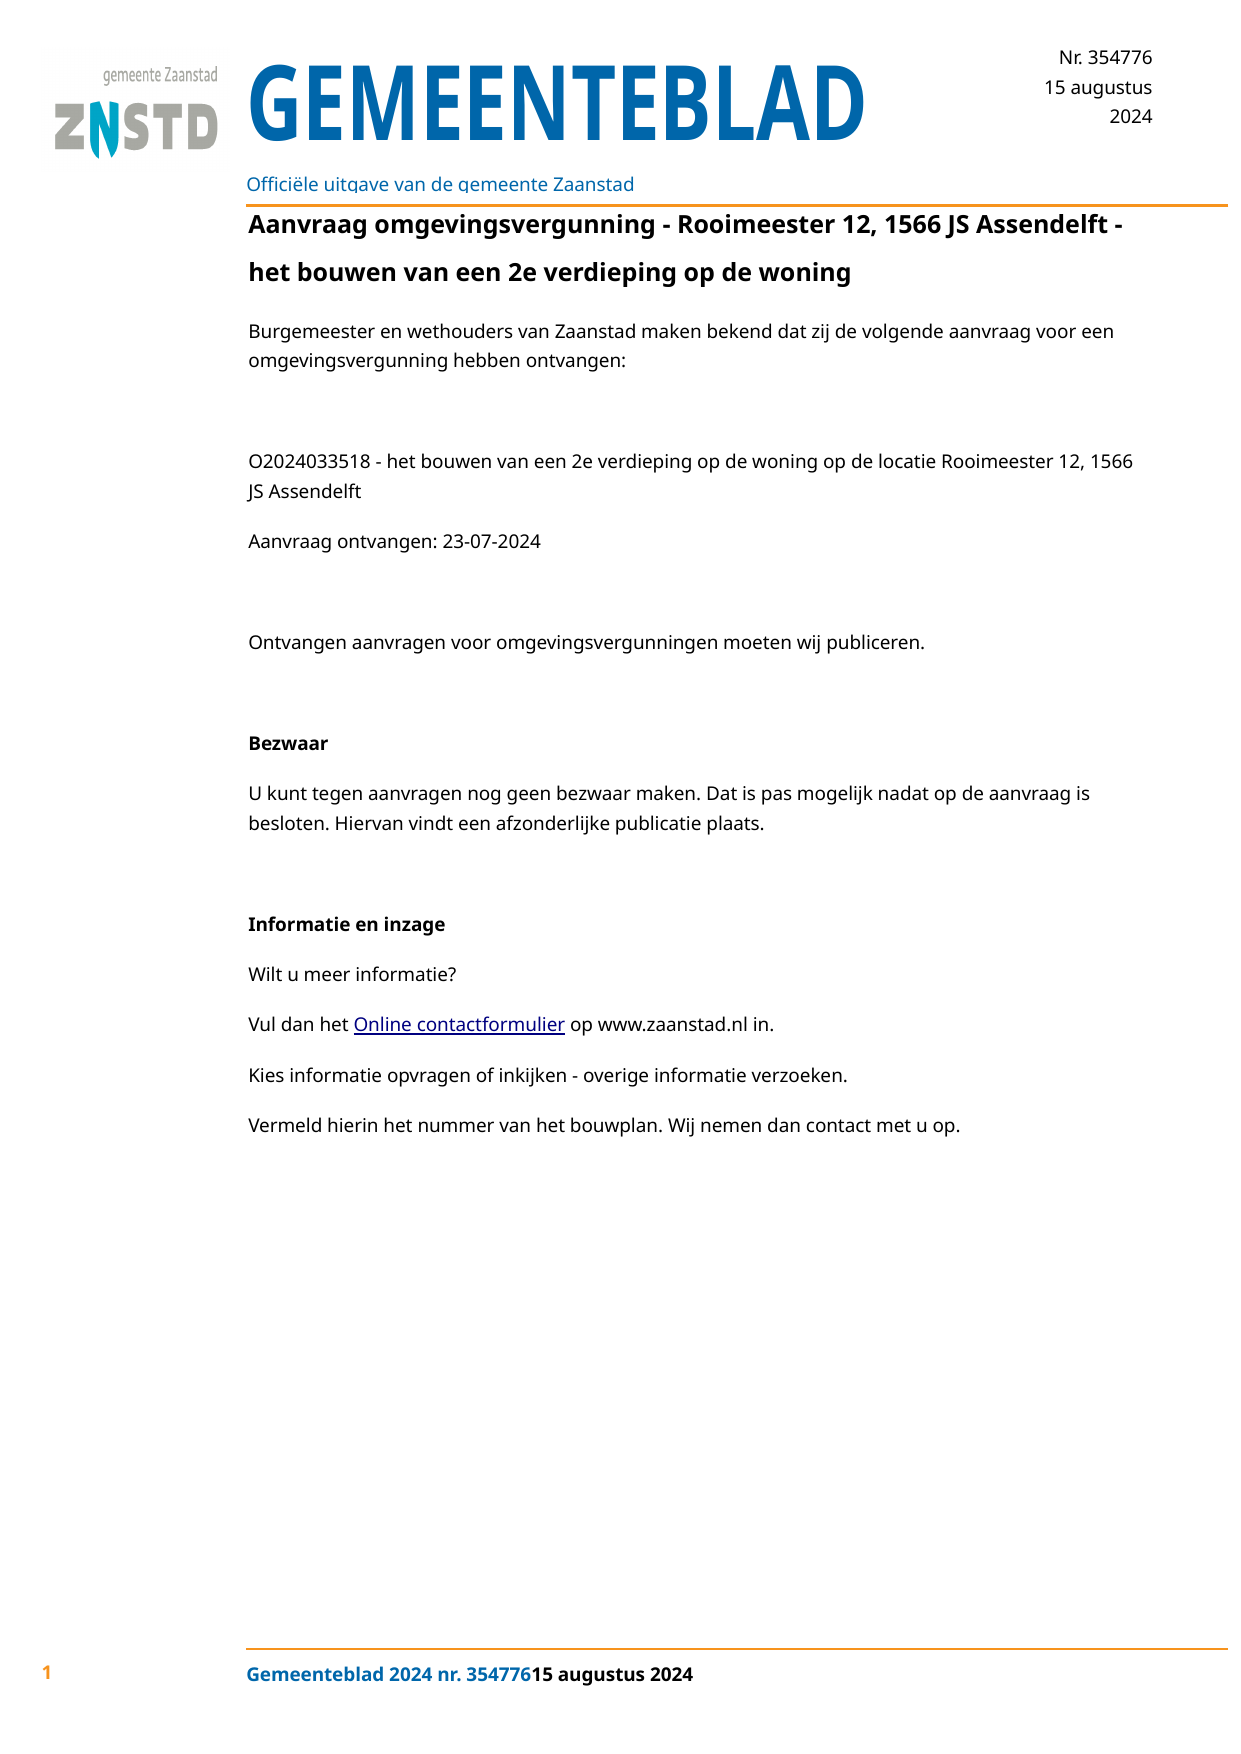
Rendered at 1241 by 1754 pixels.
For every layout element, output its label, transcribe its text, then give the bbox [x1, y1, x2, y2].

text U kunt tegen aanvragen nog geen bezwaar maken. Dat is pas mogelijk nadat op de aanvraag is besloten. Hiervan vindt een afzonderlijke publicatie plaats. [248, 780, 1152, 836]
text Wilt u meer informatie? [248, 961, 1152, 987]
text Vul dan het Online contactformulier op www.zaanstad.nl in. [248, 1012, 1152, 1037]
text Informatie en inzage [248, 911, 1152, 937]
text Bezwaar [248, 730, 1152, 756]
text Ontvangen aanvragen voor omgevingsvergunningen moeten wij publiceren. [248, 629, 1152, 655]
text Burgemeester en wethouders van Zaanstad maken bekend dat zij de volgende aanvraag voor een omgevingsvergunning hebben ontvangen: [248, 318, 1152, 373]
text Aanvraag omgevingsvergunning - Rooimeester 12, 1566 JS Assendelft - het bouwen van een 2e verdieping op de woning [248, 207, 1152, 288]
text O2024033518 - het bouwen van een 2e verdieping op de woning op de locatie Rooimeester 12, 1566 JS Assendelft [248, 448, 1152, 504]
picture [41, 47, 231, 172]
text Vermeld hierin het nummer van het bouwplan. Wij nemen dan contact met u op. [248, 1112, 1152, 1138]
text Aanvraag ontvangen: 23-07-2024 [248, 528, 1152, 554]
text Kies informatie opvragen of inkijken - overige informatie verzoeken. [248, 1062, 1152, 1088]
